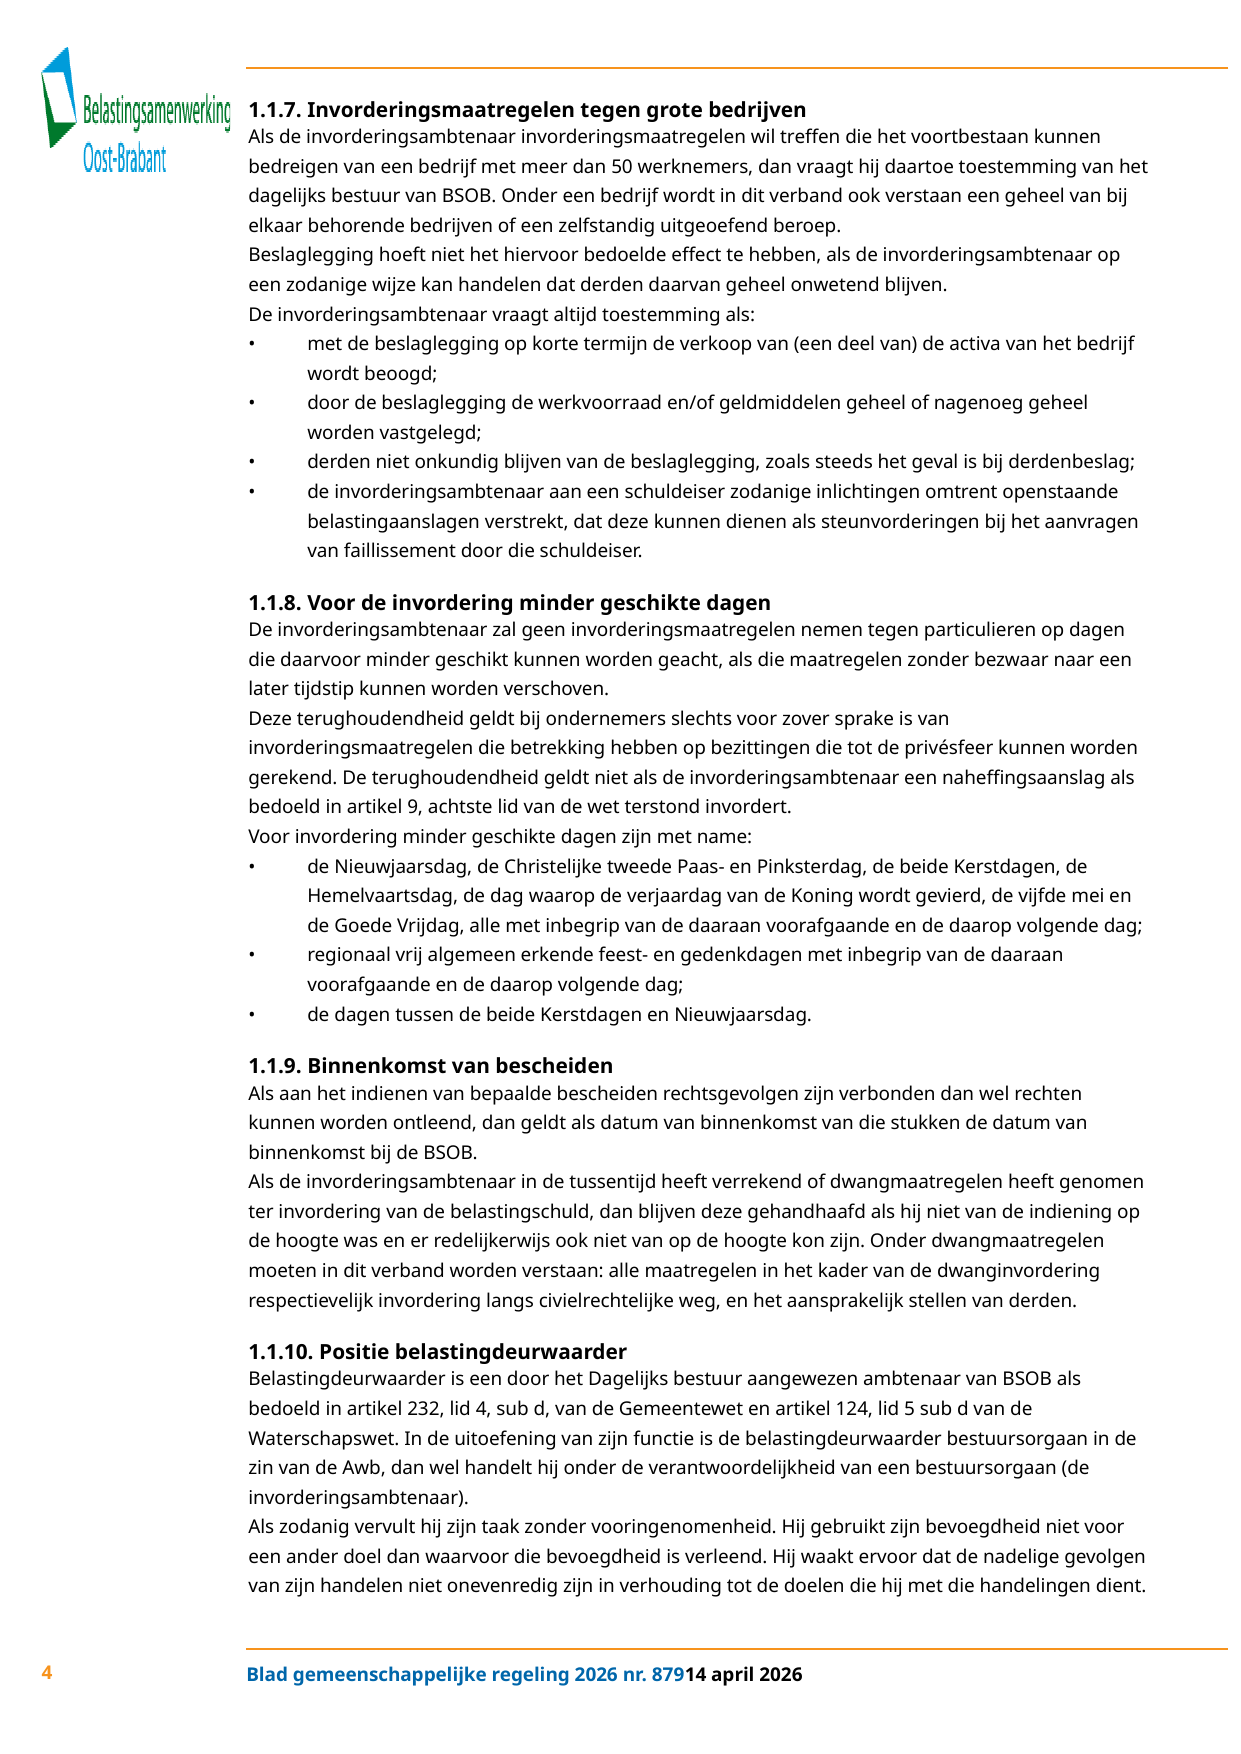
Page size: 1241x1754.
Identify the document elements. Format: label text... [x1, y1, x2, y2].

list de Nieuwjaarsdag, de Christelijke tweede Paas- en Pinksterdag, de beide Kerstdagen, de Hemelvaartsdag, de dag waarop de verjaardag van de Koning wordt gevierd, de vijfde mei en de Goede Vrijdag, alle met inbegrip van de daaraan voorafgaande en de daarop volgende dag; [248, 853, 1152, 938]
picture [41, 47, 231, 172]
text Als aan het indienen van bepaalde bescheiden rechtsgevolgen zijn verbonden dan wel rechten kunnen worden ontleend, dan geldt als datum van binnenkomst van die stukken de datum van binnenkomst bij de BSOB. [248, 1080, 1152, 1164]
picture [129, 155, 134, 172]
text 1.1.7. Invorderingsmaatregelen tegen grote bedrijven [248, 95, 1152, 123]
picture [86, 146, 91, 169]
picture [100, 161, 105, 172]
picture [91, 163, 96, 172]
text 1.1.8. Voor de invordering minder geschikte dagen [248, 588, 1152, 616]
text Beslaglegging hoeft niet het hiervoor bedoelde effect te hebben, als de invorderingsambtenaar op een zodanige wijze kan handelen dat derden daarvan geheel onwetend blijven. [248, 242, 1152, 297]
text De invorderingsambtenaar zal geen invorderingsmaatregelen nemen tegen particulieren op dagen die daarvoor minder geschikt kunnen worden geacht, als die maatregelen zonder bezwaar naar een later tijdstip kunnen worden verschoven. [248, 616, 1152, 701]
text 1.1.10. Positie belastingdeurwaarder [248, 1337, 1152, 1366]
text Deze terughoudendheid geldt bij ondernemers slechts voor zover sprake is van invorderingsmaatregelen die betrekking hebben op bezittingen die tot de privésfeer kunnen worden gerekend. De terughoudendheid geldt niet als de invorderingsambtenaar een naheffingsaanslag als bedoeld in artikel 9, achtste lid van de wet terstond invordert. [248, 705, 1152, 819]
text Belastingdeurwaarder is een door het Dagelijks bestuur aangewezen ambtenaar van BSOB als bedoeld in artikel 232, lid 4, sub d, van de Gemeentewet en artikel 124, lid 5 sub d van de Waterschapswet. In de uitoefening van zijn functie is de belastingdeurwaarder bestuursorgaan in de zin van de Awb, dan wel handelt hij onder de verantwoordelijkheid van een bestuursorgaan (de invorderingsambtenaar). [248, 1366, 1152, 1510]
list de dagen tussen de beide Kerstdagen en Nieuwjaarsdag. [248, 1001, 1152, 1027]
text Als de invorderingsambtenaar in de tussentijd heeft verrekend of dwangmaatregelen heeft genomen ter invordering van de belastingschuld, dan blijven deze gehandhaafd als hij niet van de indiening op de hoogte was en er redelijkerwijs ook niet van op de hoogte kon zijn. Onder dwangmaatregelen moeten in dit verband worden verstaan: alle maatregelen in het kader van de dwanginvordering respectievelijk invordering langs civielrechtelijke weg, en het aansprakelijk stellen van derden. [248, 1168, 1152, 1312]
list door de beslaglegging de werkvoorraad en/of geldmiddelen geheel of nagenoeg geheel worden vastgelegd; [248, 389, 1152, 445]
text Als zodanig vervult hij zijn taak zonder vooringenomenheid. Hij gebruikt zijn bevoegdheid niet voor een ander doel dan waarvoor die bevoegdheid is verleend. Hij waakt ervoor dat de nadelige gevolgen van zijn handelen niet onevenredig zijn in verhouding tot de doelen die hij met die handelingen dient. [248, 1513, 1152, 1598]
text 1.1.9. Binnenkomst van bescheiden [248, 1051, 1152, 1080]
list de invorderingsambtenaar aan een schuldeiser zodanige inlichtingen omtrent openstaande belastingaanslagen verstrekt, dat deze kunnen dienen als steunvorderingen bij het aanvragen van faillissement door die schuldeiser. [248, 478, 1152, 563]
list met de beslaglegging op korte termijn de verkoop van (een deel van) de activa van het bedrijf wordt beoogd; [248, 330, 1152, 386]
text Als de invorderingsambtenaar invorderingsmaatregelen wil treffen die het voortbestaan kunnen bedreigen van een bedrijf met meer dan 50 werknemers, dan vraagt hij daartoe toestemming van het dagelijks bestuur van BSOB. Onder een bedrijf wordt in dit verband ook verstaan een geheel van bij elkaar behorende bedrijven of een zelfstandig uitgeoefend beroep. [248, 123, 1152, 238]
list derden niet onkundig blijven van de beslaglegging, zoals steeds het geval is bij derdenbeslag; [248, 449, 1152, 474]
text De invorderingsambtenaar vraagt altijd toestemming als: [248, 301, 1152, 326]
text Voor invordering minder geschikte dagen zijn met name: [248, 823, 1152, 849]
list regionaal vrij algemeen erkende feest- en gedenkdagen met inbegrip van de daaraan voorafgaande en de daarop volgende dag; [248, 942, 1152, 997]
